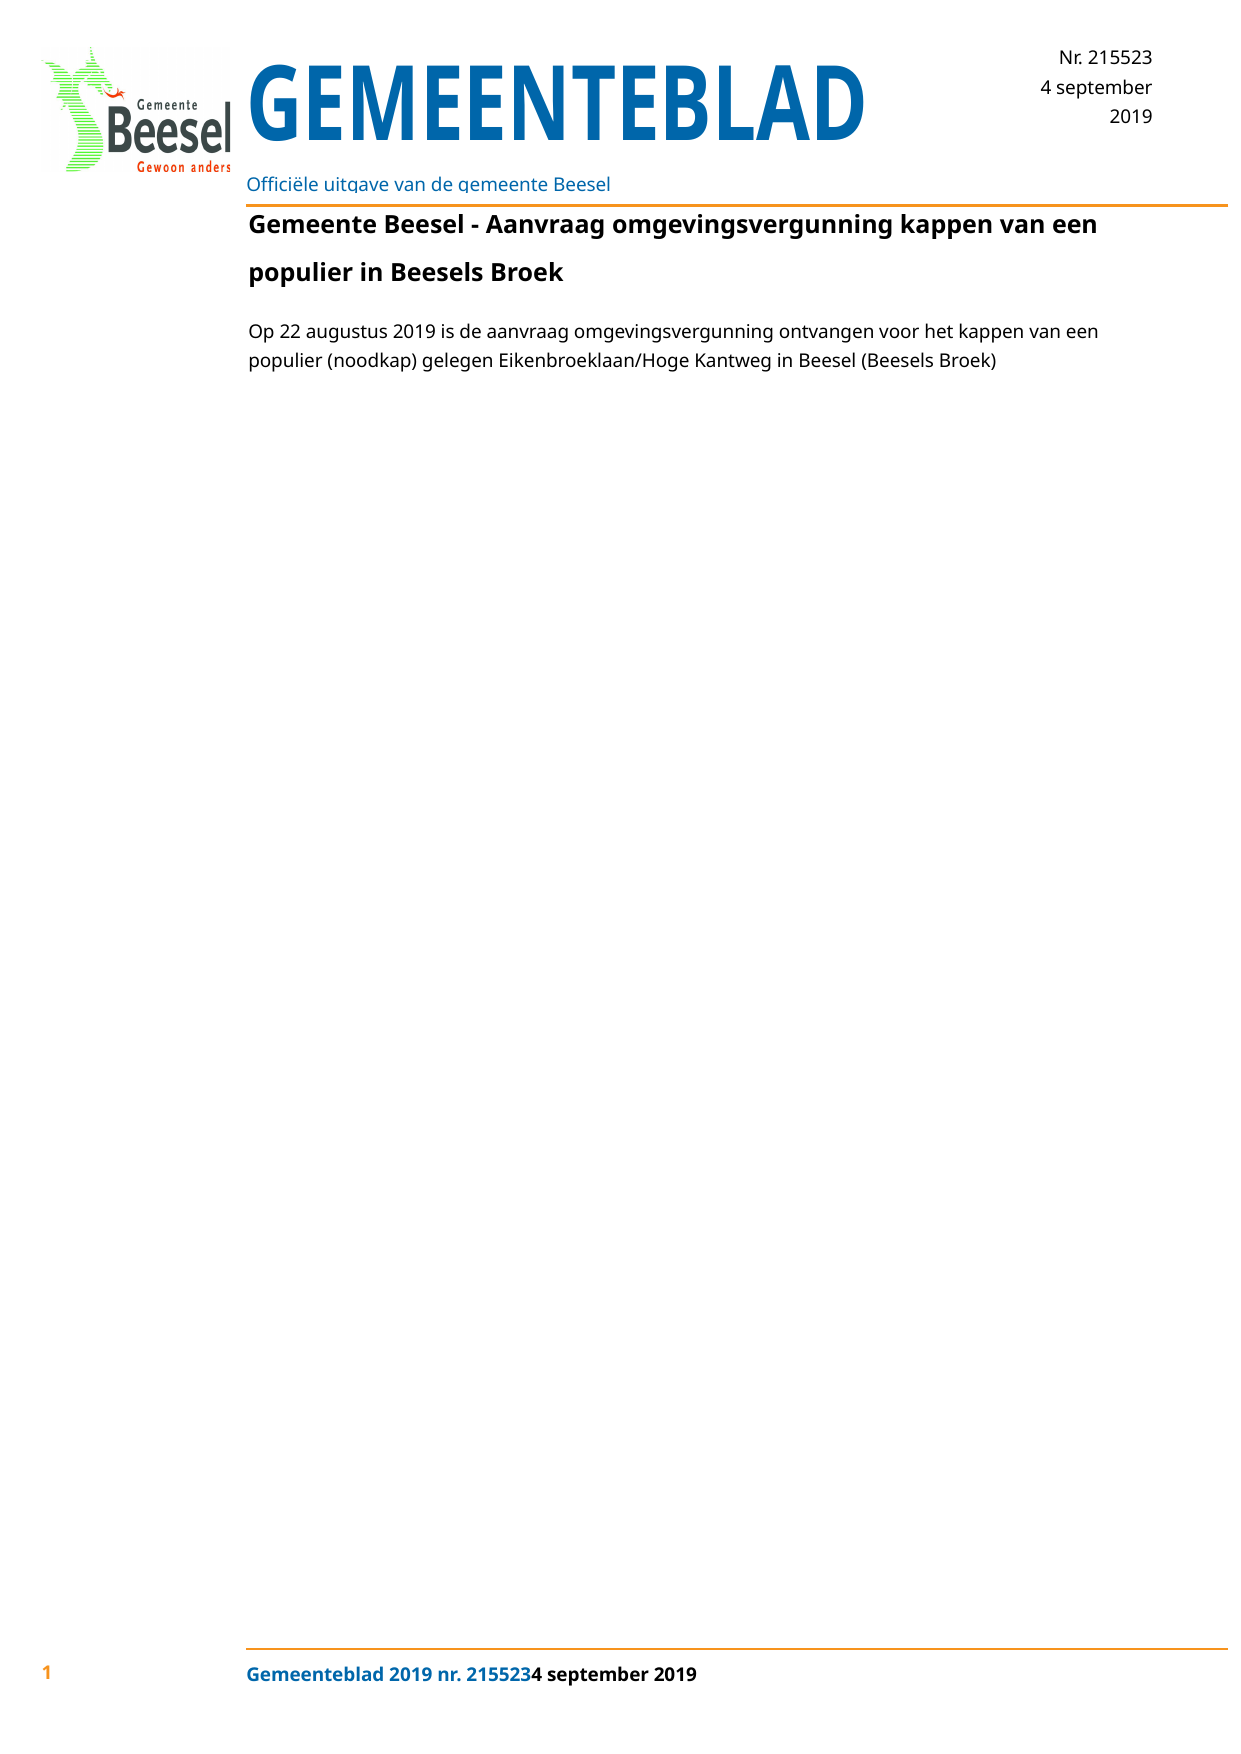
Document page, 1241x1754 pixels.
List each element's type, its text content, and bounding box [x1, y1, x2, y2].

picture [41, 47, 231, 172]
text Gemeente Beesel - Aanvraag omgevingsvergunning kappen van een populier in Beesels Broek [248, 207, 1152, 288]
text Op 22 augustus 2019 is de aanvraag omgevingsvergunning ontvangen voor het kappen van een populier (noodkap) gelegen Eikenbroeklaan/Hoge Kantweg in Beesel (Beesels Broek) [248, 318, 1152, 373]
